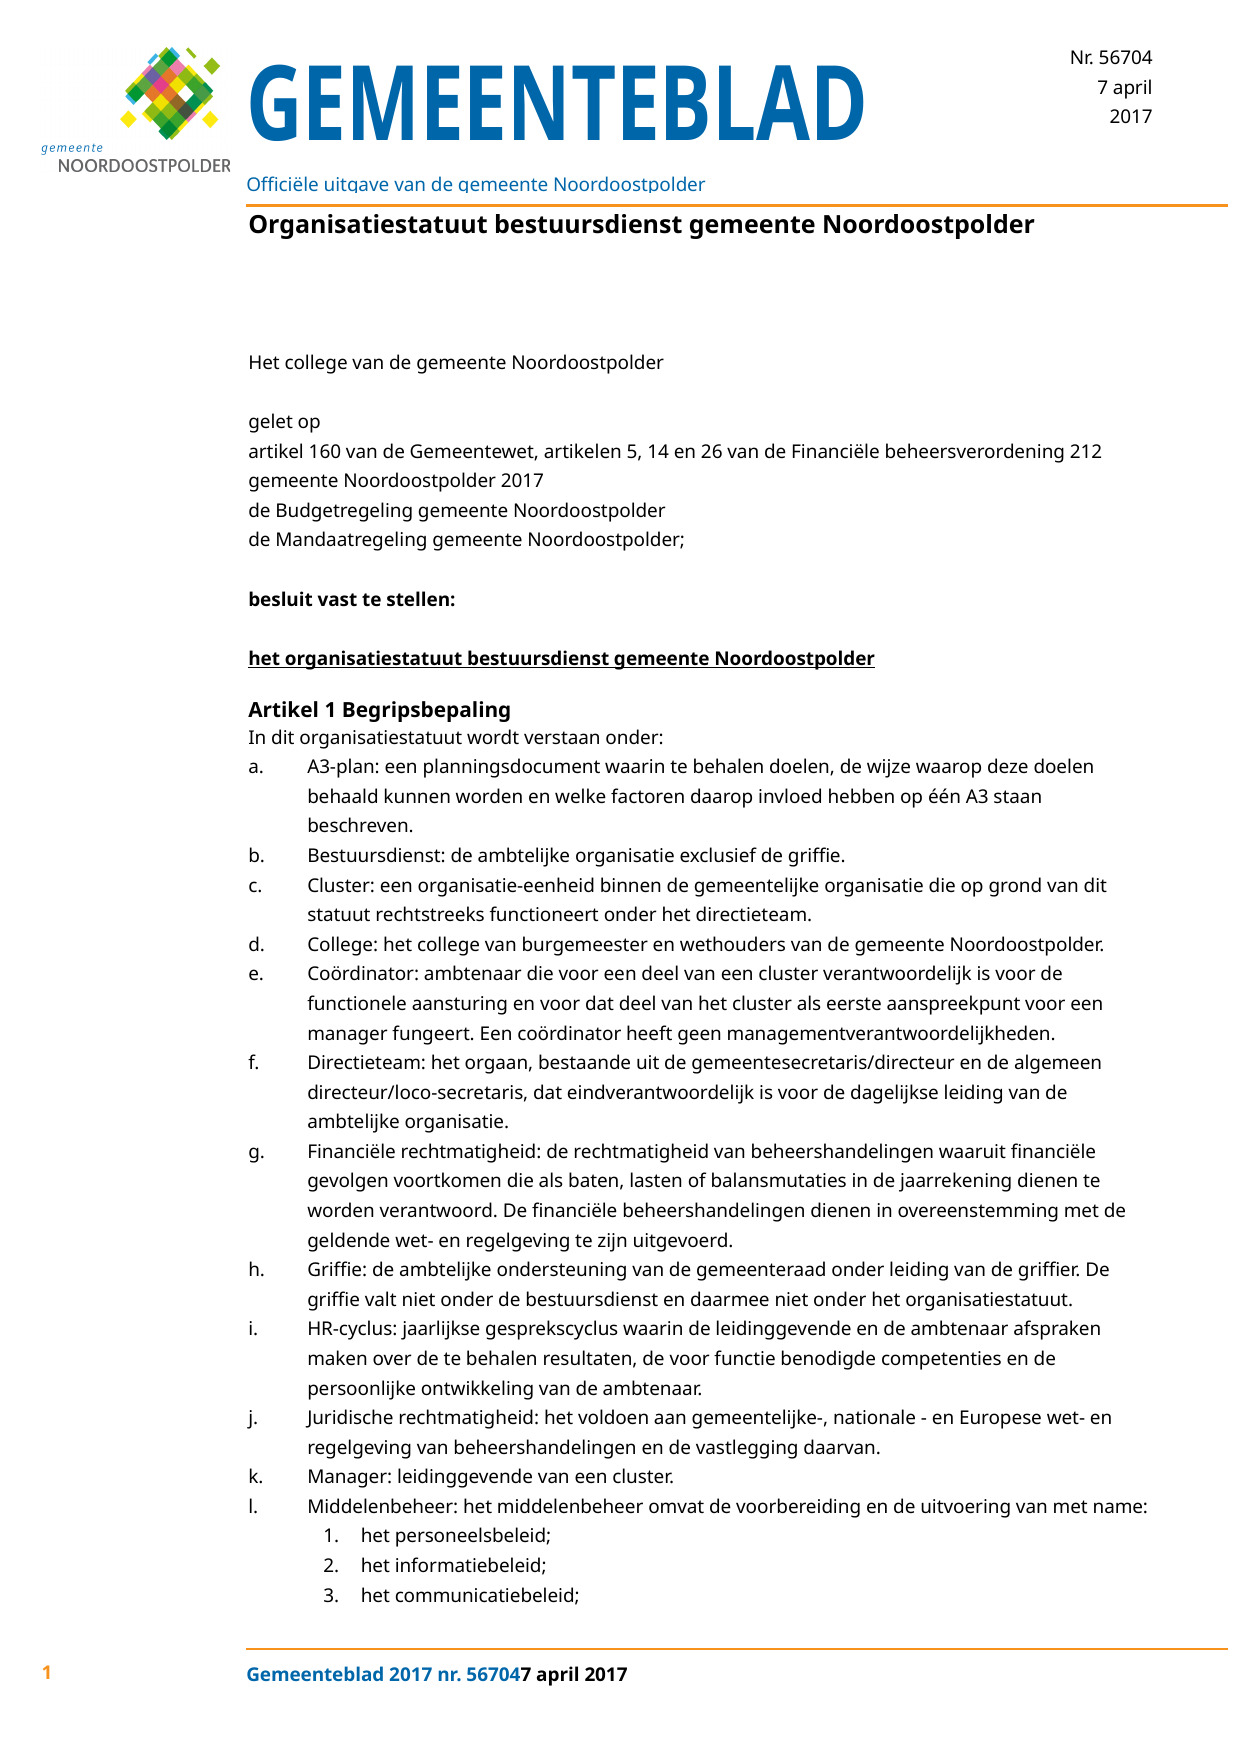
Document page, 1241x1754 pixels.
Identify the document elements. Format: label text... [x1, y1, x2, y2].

list het personeelsbeleid; [323, 1523, 1152, 1548]
list Griffie: de ambtelijke ondersteuning van de gemeenteraad onder leiding van de griffier. De griffie valt niet onder de bestuursdienst en daarmee niet onder het organisatiestatuut. [248, 1256, 1152, 1312]
text artikel 160 van de Gemeentewet, artikelen 5, 14 en 26 van de Financiële beheersverordening 212 gemeente Noordoostpolder 2017 [248, 438, 1152, 493]
text het organisatiestatuut bestuursdienst gemeente Noordoostpolder [248, 645, 1152, 671]
list Financiële rechtmatigheid: de rechtmatigheid van beheershandelingen waaruit financiële gevolgen voortkomen die als baten, lasten of balansmutaties in de jaarrekening dienen te worden verantwoord. De financiële beheershandelingen dienen in overeenstemming met de geldende wet- en regelgeving te zijn uitgevoerd. [248, 1138, 1152, 1252]
list A3-plan: een planningsdocument waarin te behalen doelen, de wijze waarop deze doelen behaald kunnen worden en welke factoren daarop invloed hebben op één A3 staan beschreven. [248, 753, 1152, 838]
list Coördinator: ambtenaar die voor een deel van een cluster verantwoordelijk is voor de functionele aansturing en voor dat deel van het cluster als eerste aanspreekpunt voor een manager fungeert. Een coördinator heeft geen managementverantwoordelijkheden. [248, 961, 1152, 1045]
text Het college van de gemeente Noordoostpolder [248, 349, 1152, 375]
list Directieteam: het orgaan, bestaande uit de gemeentesecretaris/directeur en de algemeen directeur/loco-secretaris, dat eindverantwoordelijk is voor de dagelijkse leiding van de ambtelijke organisatie. [248, 1049, 1152, 1134]
text In dit organisatiestatuut wordt verstaan onder: [248, 724, 1152, 749]
list Manager: leidinggevende van een cluster. [248, 1463, 1152, 1489]
list het communicatiebeleid; [323, 1582, 1152, 1607]
text Organisatiestatuut bestuursdienst gemeente Noordoostpolder [248, 207, 1152, 241]
picture [41, 47, 231, 172]
text Artikel 1 Begripsbepaling [248, 695, 1152, 724]
list Cluster: een organisatie-eenheid binnen de gemeentelijke organisatie die op grond van dit statuut rechtstreeks functioneert onder het directieteam. [248, 872, 1152, 927]
list HR-cyclus: jaarlijkse gesprekscyclus waarin de leidinggevende en de ambtenaar afspraken maken over de te behalen resultaten, de voor functie benodigde competenties en de persoonlijke ontwikkeling van de ambtenaar. [248, 1316, 1152, 1400]
text de Mandaatregeling gemeente Noordoostpolder; [248, 527, 1152, 552]
text gelet op [248, 408, 1152, 434]
list Juridische rechtmatigheid: het voldoen aan gemeentelijke-, nationale - en Europese wet- en regelgeving van beheershandelingen en de vastlegging daarvan. [248, 1404, 1152, 1459]
list College: het college van burgemeester en wethouders van de gemeente Noordoostpolder. [248, 931, 1152, 957]
text besluit vast te stellen: [248, 586, 1152, 612]
list het informatiebeleid; [323, 1552, 1152, 1578]
list Middelenbeheer: het middelenbeheer omvat de voorbereiding en de uitvoering van met name: [248, 1493, 1152, 1519]
text de Budgetregeling gemeente Noordoostpolder [248, 497, 1152, 523]
list Bestuursdienst: de ambtelijke organisatie exclusief de griffie. [248, 842, 1152, 868]
